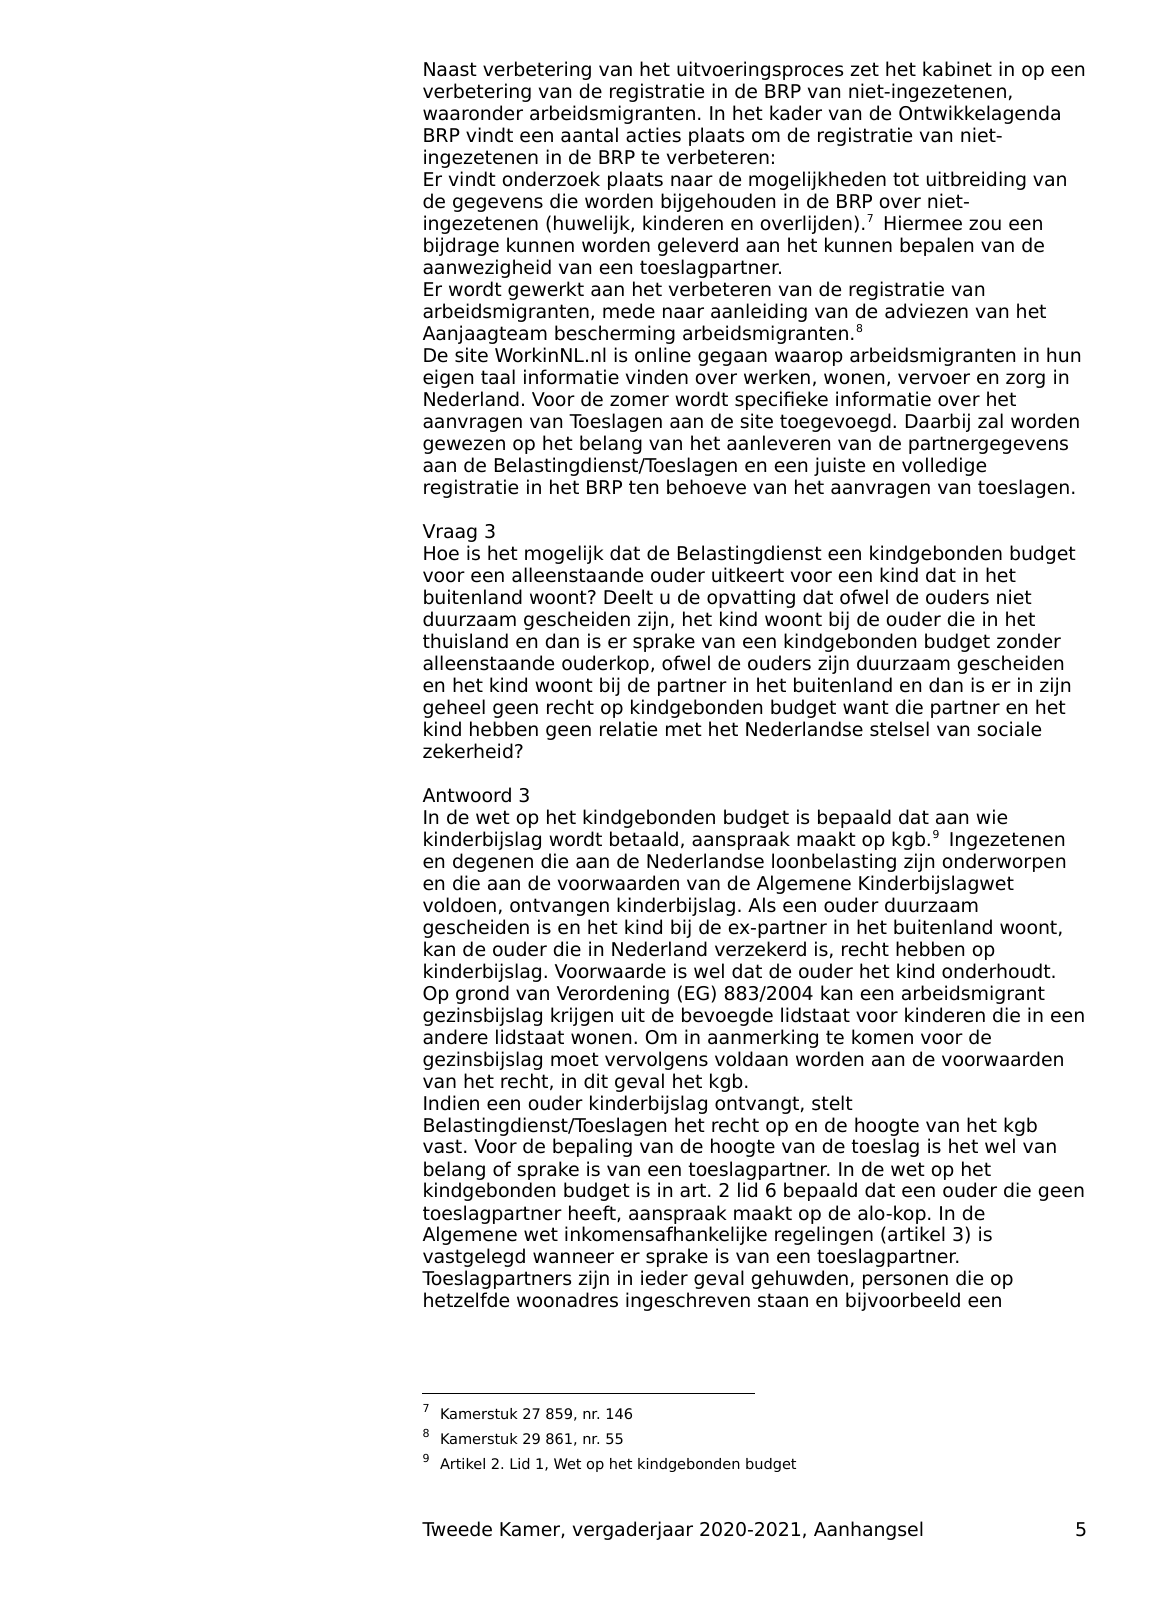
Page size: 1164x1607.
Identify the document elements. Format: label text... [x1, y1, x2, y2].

text Er vindt onderzoek plaats naar de mogelijkheden tot uitbreiding van de gegevens die worden bijgehouden in de BRP over niet-ingezetenen (huwelijk, kinderen en overlijden). Hiermee zou een bijdrage kunnen worden geleverd aan het kunnen bepalen van de aanwezigheid van een toeslagpartner. [422, 169, 1087, 279]
text De site WorkinNL.nl is online gegaan waarop arbeidsmigranten in hun eigen taal informatie vinden over werken, wonen, vervoer en zorg in Nederland. Voor de zomer wordt specifieke informatie over het aanvragen van Toeslagen aan de site toegevoegd. Daarbij zal worden gewezen op het belang van het aanleveren van de partnergegevens aan de Belastingdienst/Toeslagen en een juiste en volledige registratie in het BRP ten behoeve van het aanvragen van toeslagen. [422, 345, 1087, 499]
text Hoe is het mogelijk dat de Belastingdienst een kindgebonden budget voor een alleenstaande ouder uitkeert voor een kind dat in het buitenland woont? Deelt u de opvatting dat ofwel de ouders niet duurzaam gescheiden zijn, het kind woont bij de ouder die in het thuisland en dan is er sprake van een kindgebonden budget zonder alleenstaande ouderkop, ofwel de ouders zijn duurzaam gescheiden en het kind woont bij de partner in het buitenland en dan is er in zijn geheel geen recht op kindgebonden budget want die partner en het kind hebben geen relatie met het Nederlandse stelsel van sociale zekerheid? [422, 543, 1087, 763]
text In de wet op het kindgebonden budget is bepaald dat aan wie kinderbijslag wordt betaald, aanspraak maakt op kgb. Ingezetenen en degenen die aan de Nederlandse loonbelasting zijn onderworpen en die aan de voorwaarden van de Algemene Kinderbijslagwet voldoen, ontvangen kinderbijslag. Als een ouder duurzaam gescheiden is en het kind bij de ex-partner in het buitenland woont, kan de ouder die in Nederland verzekerd is, recht hebben op kinderbijslag. Voorwaarde is wel dat de ouder het kind onderhoudt. Op grond van Verordening (EG) 883/2004 kan een arbeidsmigrant gezinsbijslag krijgen uit de bevoegde lidstaat voor kinderen die in een andere lidstaat wonen. Om in aanmerking te komen voor de gezinsbijslag moet vervolgens voldaan worden aan de voorwaarden van het recht, in dit geval het kgb. [422, 807, 1087, 1092]
text Kamerstuk 27 859, nr. 146 [422, 1402, 1087, 1424]
text Er wordt gewerkt aan het verbeteren van de registratie van arbeidsmigranten, mede naar aanleiding van de adviezen van het Aanjaagteam bescherming arbeidsmigranten. [422, 279, 1087, 345]
text Vraag 3 [422, 521, 1087, 543]
text Kamerstuk 29 861, nr. 55 [422, 1427, 1087, 1449]
text Antwoord 3 [422, 785, 1087, 807]
text Indien een ouder kinderbijslag ontvangt, stelt Belastingdienst/Toeslagen het recht op en de hoogte van het kgb vast. Voor de bepaling van de hoogte van de toeslag is het wel van belang of sprake is van een toeslagpartner. In de wet op het kindgebonden budget is in art. 2 lid 6 bepaald dat een ouder die geen toeslagpartner heeft, aanspraak maakt op de alo-kop. In de Algemene wet inkomensafhankelijke regelingen (artikel 3) is vastgelegd wanneer er sprake is van een toeslagpartner. Toeslagpartners zijn in ieder geval gehuwden, personen die op hetzelfde woonadres ingeschreven staan en bijvoorbeeld een [422, 1092, 1087, 1312]
text Artikel 2. Lid 1, Wet op het kindgebonden budget [422, 1452, 1087, 1474]
text Naast verbetering van het uitvoeringsproces zet het kabinet in op een verbetering van de registratie in de BRP van niet-ingezetenen, waaronder arbeidsmigranten. In het kader van de Ontwikkelagenda BRP vindt een aantal acties plaats om de registratie van niet-ingezetenen in de BRP te verbeteren: [422, 59, 1087, 169]
